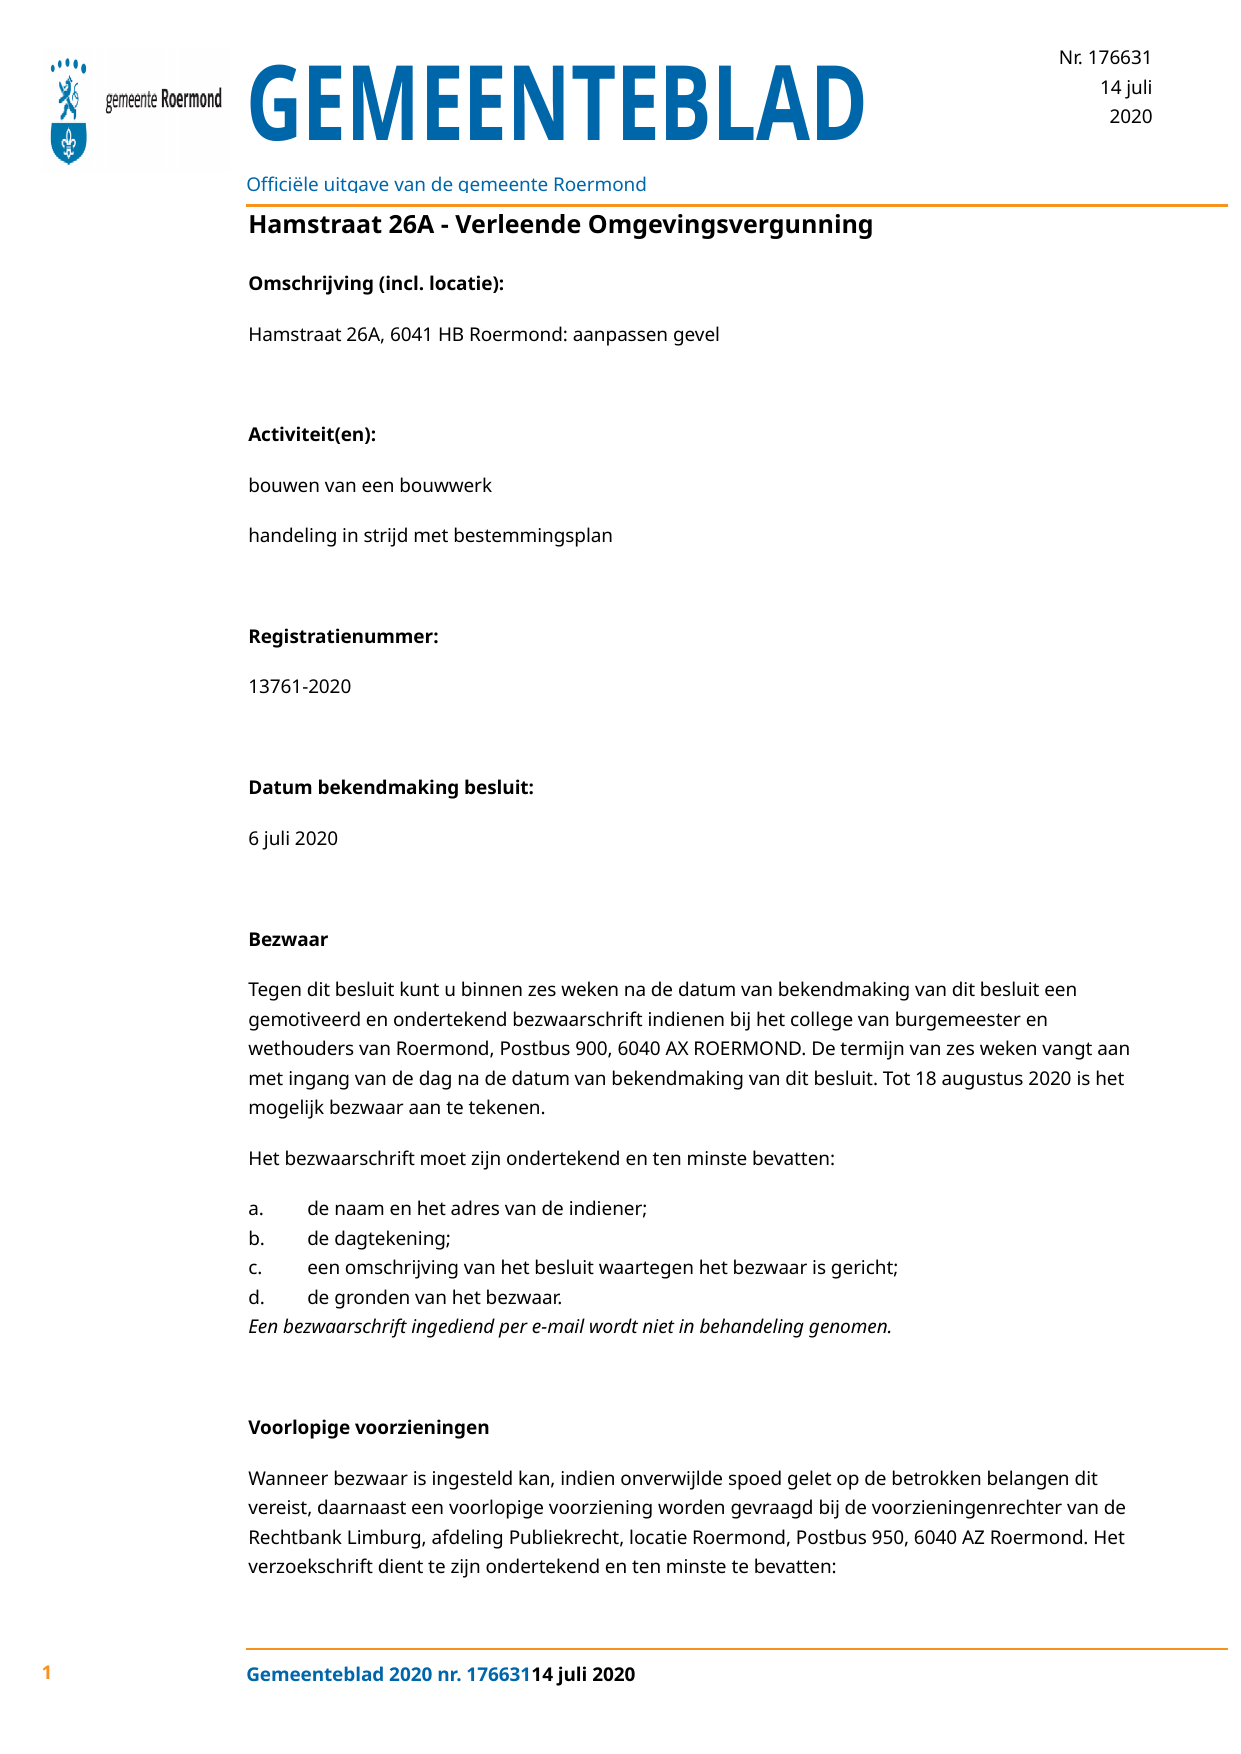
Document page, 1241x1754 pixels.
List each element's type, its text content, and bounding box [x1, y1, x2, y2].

text Tegen dit besluit kunt u binnen zes weken na de datum van bekendmaking van dit besluit een gemotiveerd en ondertekend bezwaarschrift indienen bij het college van burgemeester en wethouders van Roermond, Postbus 900, 6040 AX ROERMOND. De termijn van zes weken vangt aan met ingang van de dag na de datum van bekendmaking van dit besluit. Tot 18 augustus 2020 is het mogelijk bezwaar aan te tekenen. [248, 976, 1152, 1120]
text Bezwaar [248, 926, 1152, 951]
list de dagtekening; [248, 1225, 1152, 1251]
text Omschrijving (incl. locatie): [248, 270, 1152, 296]
list de naam en het adres van de indiener; [248, 1195, 1152, 1221]
text Datum bekendmaking besluit: [248, 774, 1152, 800]
list een omschrijving van het besluit waartegen het bezwaar is gericht; [248, 1254, 1152, 1280]
text Registratienummer: [248, 623, 1152, 649]
text Activiteit(en): [248, 422, 1152, 447]
text 6 juli 2020 [248, 825, 1152, 851]
text Hamstraat 26A, 6041 HB Roermond: aanpassen gevel [248, 321, 1152, 346]
text Hamstraat 26A - Verleende Omgevingsvergunning [248, 207, 1152, 241]
text Een bezwaarschrift ingediend per e-mail wordt niet in behandeling genomen. [248, 1314, 1152, 1339]
text bouwen van een bouwwerk [248, 472, 1152, 498]
text Wanneer bezwaar is ingesteld kan, indien onverwijlde spoed gelet op de betrokken belangen dit vereist, daarnaast een voorlopige voorziening worden gevraagd bij de voorzieningenrechter van de Rechtbank Limburg, afdeling Publiekrecht, locatie Roermond, Postbus 950, 6040 AZ Roermond. Het verzoekschrift dient te zijn ondertekend en ten minste te bevatten: [248, 1465, 1152, 1579]
picture [41, 47, 231, 172]
text Voorlopige voorzieningen [248, 1414, 1152, 1440]
text handeling in strijd met bestemmingsplan [248, 522, 1152, 548]
text Het bezwaarschrift moet zijn ondertekend en ten minste bevatten: [248, 1145, 1152, 1171]
text 13761-2020 [248, 674, 1152, 699]
list de gronden van het bezwaar. [248, 1284, 1152, 1310]
